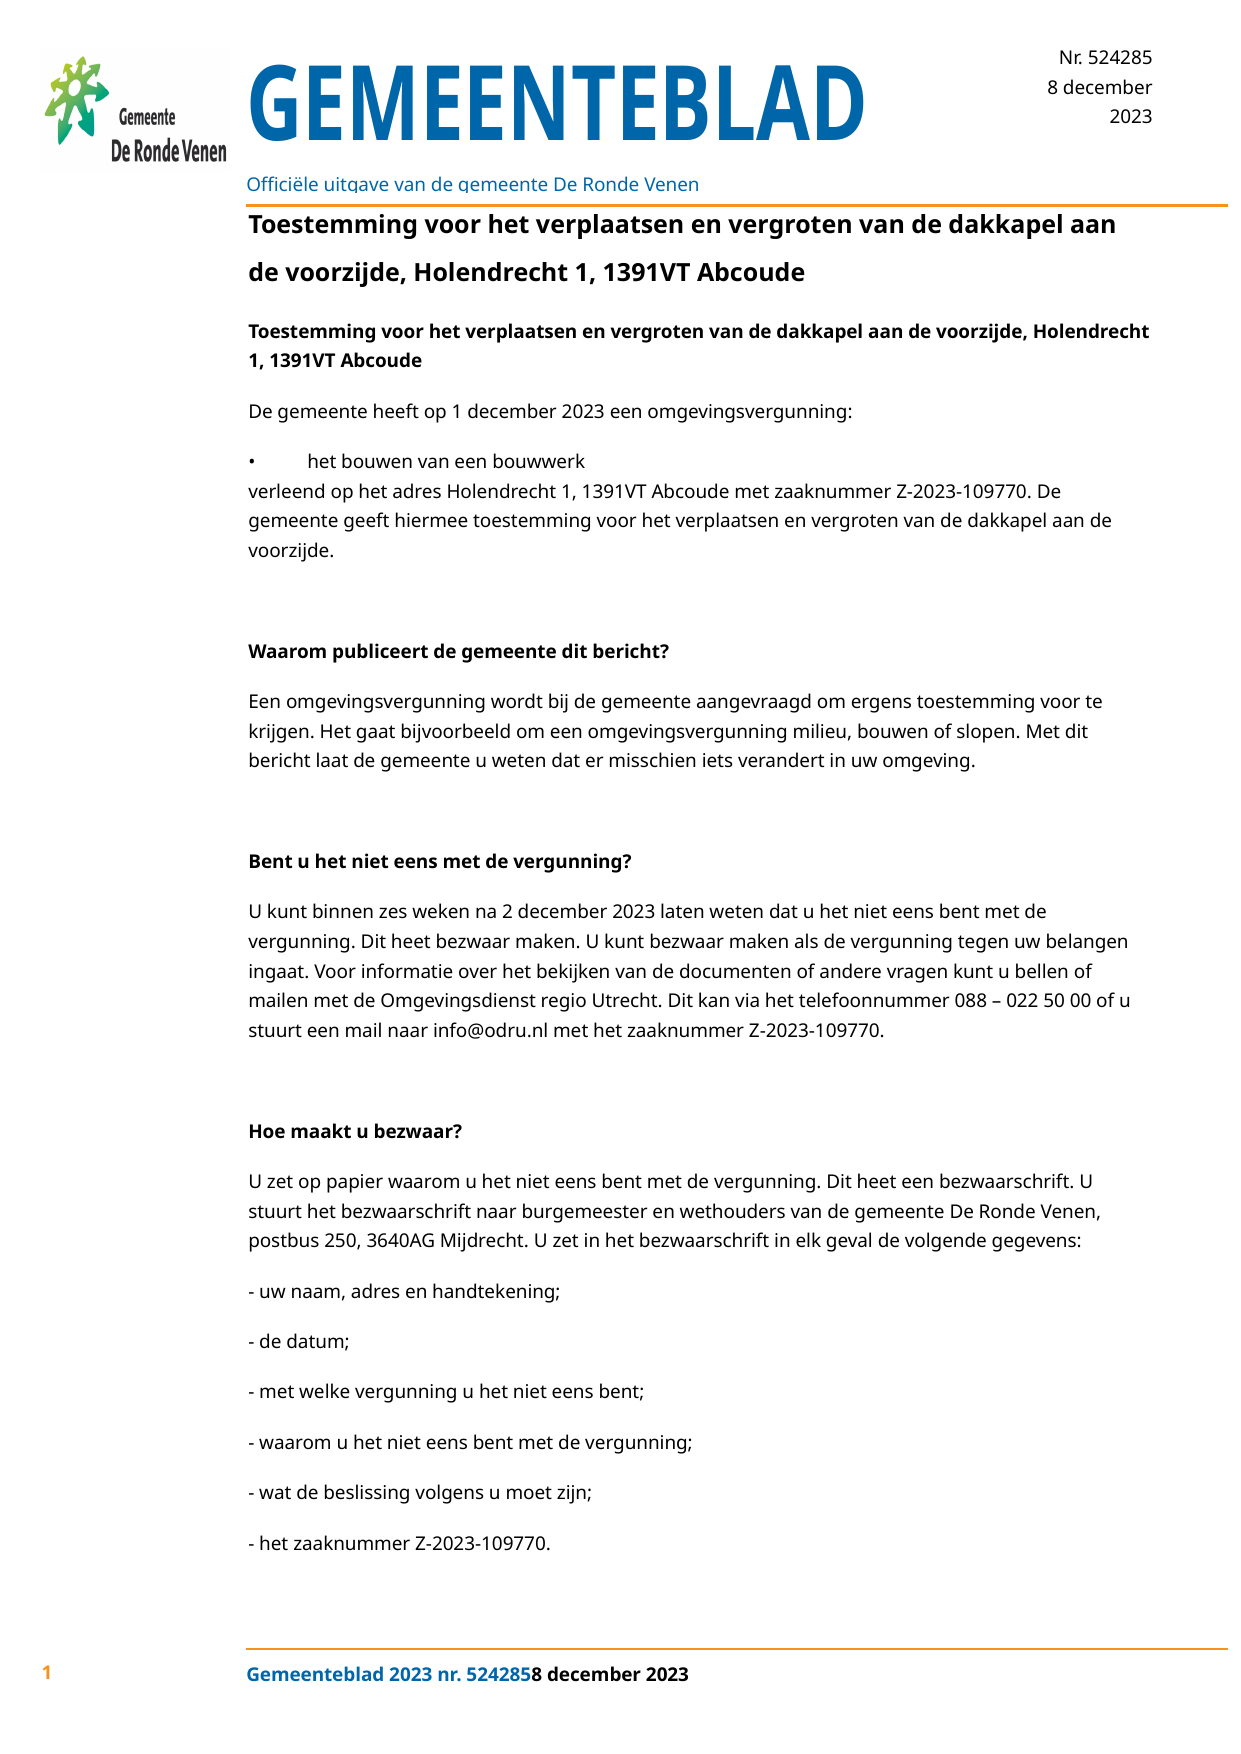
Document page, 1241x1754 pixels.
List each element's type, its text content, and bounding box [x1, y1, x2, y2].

text - met welke vergunning u het niet eens bent; [248, 1379, 1152, 1404]
text - de datum; [248, 1328, 1152, 1354]
text - het zaaknummer Z-2023-109770. [248, 1530, 1152, 1556]
picture [41, 47, 231, 172]
text Toestemming voor het verplaatsen en vergroten van de dakkapel aan de voorzijde, Holendrecht 1, 1391VT Abcoude [248, 207, 1152, 288]
text - waarom u het niet eens bent met de vergunning; [248, 1429, 1152, 1455]
text - uw naam, adres en handtekening; [248, 1278, 1152, 1304]
text Bent u het niet eens met de vergunning? [248, 848, 1152, 874]
text De gemeente heeft op 1 december 2023 een omgevingsvergunning: [248, 398, 1152, 424]
text Toestemming voor het verplaatsen en vergroten van de dakkapel aan de voorzijde, Holendrecht 1, 1391VT Abcoude [248, 318, 1152, 373]
list het bouwen van een bouwwerk [248, 448, 1152, 474]
text U kunt binnen zes weken na 2 december 2023 laten weten dat u het niet eens bent met de vergunning. Dit heet bezwaar maken. U kunt bezwaar maken als de vergunning tegen uw belangen ingaat. Voor informatie over het bekijken van de documenten of andere vragen kunt u bellen of mailen met de Omgevingsdienst regio Utrecht. Dit kan via het telefoonnummer 088 – 022 50 00 of u stuurt een mail naar info@odru.nl met het zaaknummer Z-2023-109770. [248, 899, 1152, 1043]
text - wat de beslissing volgens u moet zijn; [248, 1479, 1152, 1505]
text Hoe maakt u bezwaar? [248, 1118, 1152, 1144]
text U zet op papier waarom u het niet eens bent met de vergunning. Dit heet een bezwaarschrift. U stuurt het bezwaarschrift naar burgemeester en wethouders van de gemeente De Ronde Venen, postbus 250, 3640AG Mijdrecht. U zet in het bezwaarschrift in elk geval de volgende gegevens: [248, 1168, 1152, 1253]
text verleend op het adres Holendrecht 1, 1391VT Abcoude met zaaknummer Z-2023-109770. De gemeente geeft hiermee toestemming voor het verplaatsen en vergroten van de dakkapel aan de voorzijde. [248, 478, 1152, 563]
text Waarom publiceert de gemeente dit bericht? [248, 638, 1152, 664]
text Een omgevingsvergunning wordt bij de gemeente aangevraagd om ergens toestemming voor te krijgen. Het gaat bijvoorbeeld om een omgevingsvergunning milieu, bouwen of slopen. Met dit bericht laat de gemeente u weten dat er misschien iets verandert in uw omgeving. [248, 688, 1152, 773]
